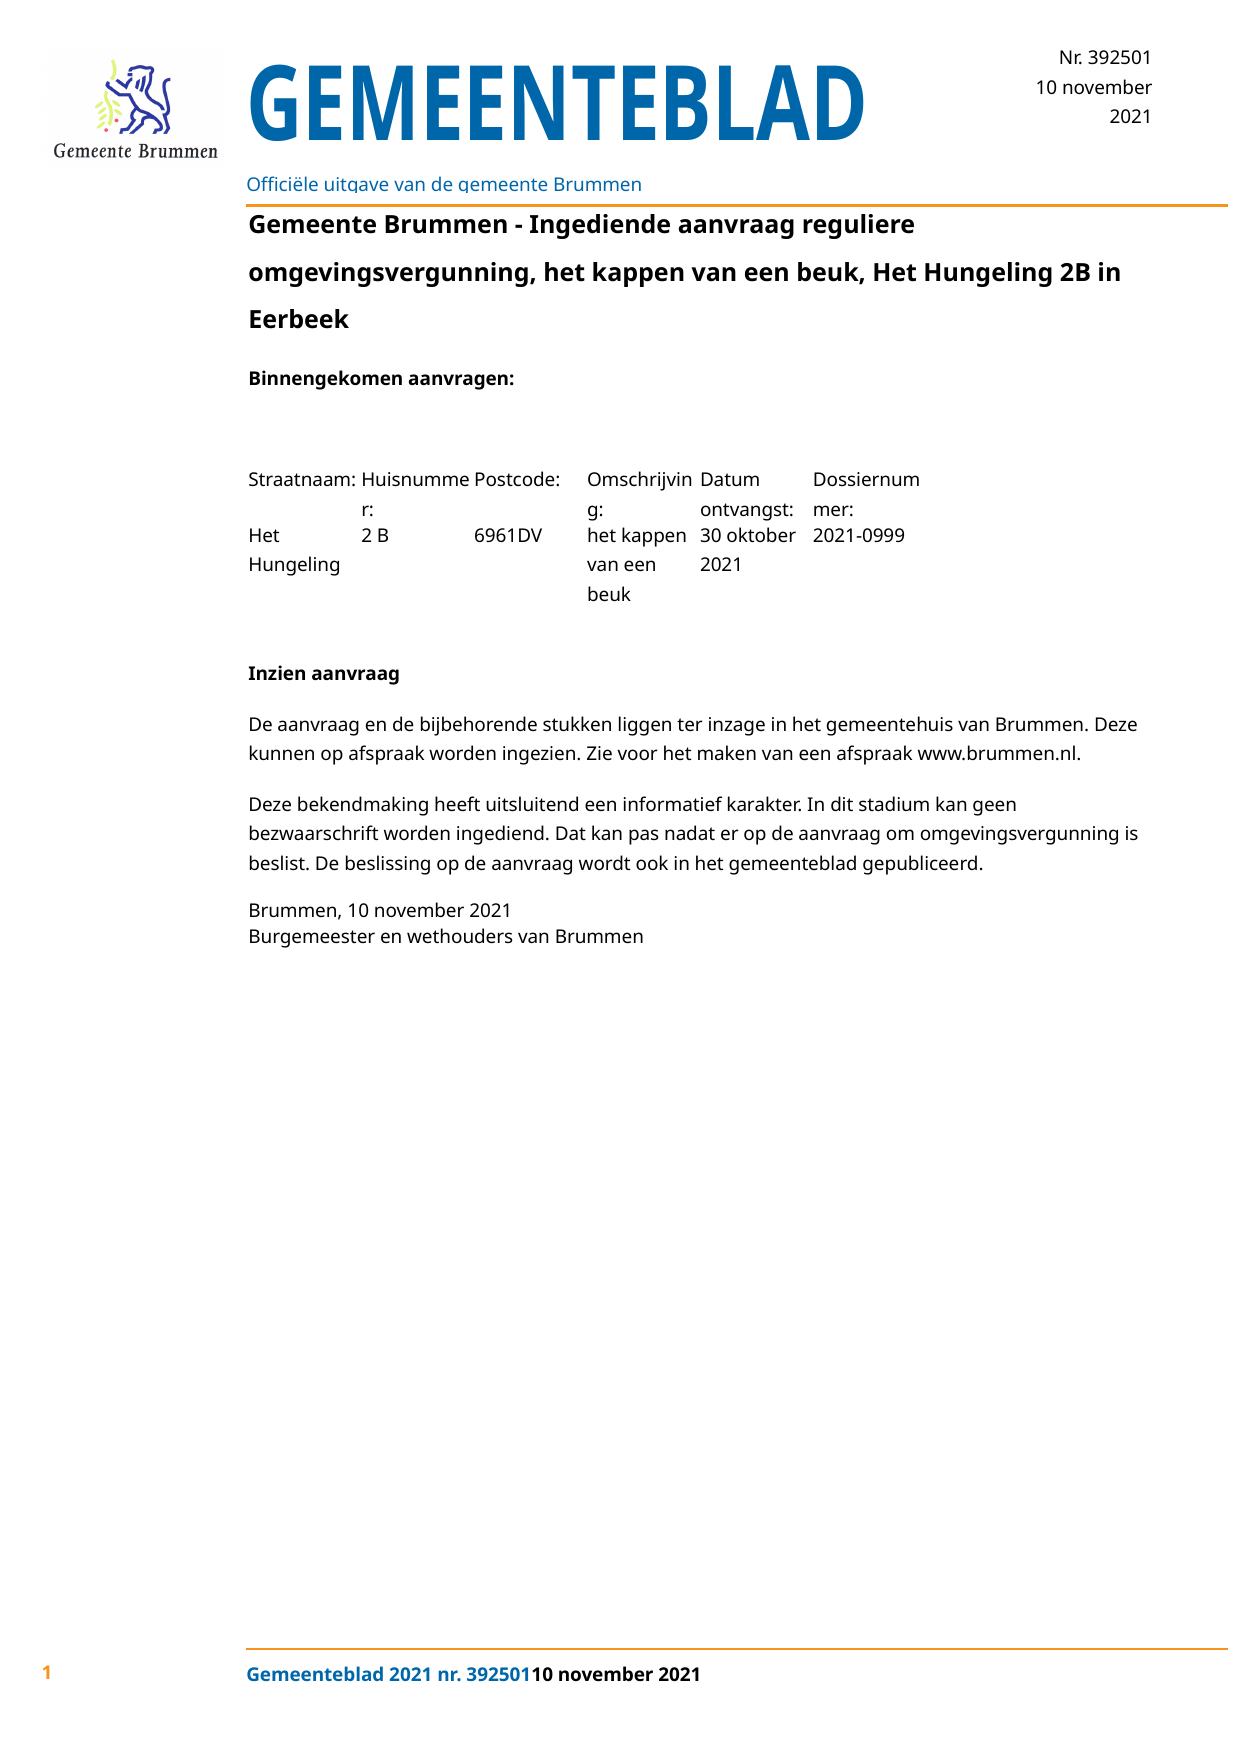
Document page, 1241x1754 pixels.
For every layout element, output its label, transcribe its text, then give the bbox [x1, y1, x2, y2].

table_cell 30 oktober 2021 [700, 522, 813, 607]
table_cell het kappen van een beuk [587, 522, 700, 607]
table_header Huisnummer: [361, 466, 474, 522]
text Brummen, 10 november 2021 [248, 898, 1152, 923]
text Inzien aanvraag [248, 660, 1152, 686]
table_header [1039, 466, 1152, 522]
table_cell [926, 522, 1038, 607]
table_cell [1039, 522, 1152, 607]
table_header [926, 466, 1038, 522]
table_header Straatnaam: [248, 466, 361, 522]
text De aanvraag en de bijbehorende stukken liggen ter inzage in het gemeentehuis van Brummen. Deze kunnen op afspraak worden ingezien. Zie voor het maken van een afspraak www.brummen.nl. [248, 711, 1152, 766]
table_cell 6961DV [474, 522, 587, 607]
text Gemeente Brummen - Ingediende aanvraag reguliere omgevingsvergunning, het kappen van een beuk, Het Hungeling 2B in Eerbeek [248, 207, 1152, 336]
table_cell 2021-0999 [813, 522, 926, 607]
text Deze bekendmaking heeft uitsluitend een informatief karakter. In dit stadium kan geen bezwaarschrift worden ingediend. Dat kan pas nadat er op de aanvraag om omgevingsvergunning is beslist. De beslissing op de aanvraag wordt ook in het gemeenteblad gepubliceerd. [248, 791, 1152, 876]
table_header Datum ontvangst: [700, 466, 813, 522]
table_cell Het Hungeling [248, 522, 361, 607]
table_cell 2 B [361, 522, 474, 607]
picture [41, 47, 231, 172]
table_header Dossiernummer: [813, 466, 926, 522]
table_header Omschrijving: [587, 466, 700, 522]
table_header Postcode: [474, 466, 587, 522]
text Burgemeester en wethouders van Brummen [248, 923, 1152, 949]
text Binnengekomen aanvragen: [248, 366, 1152, 391]
